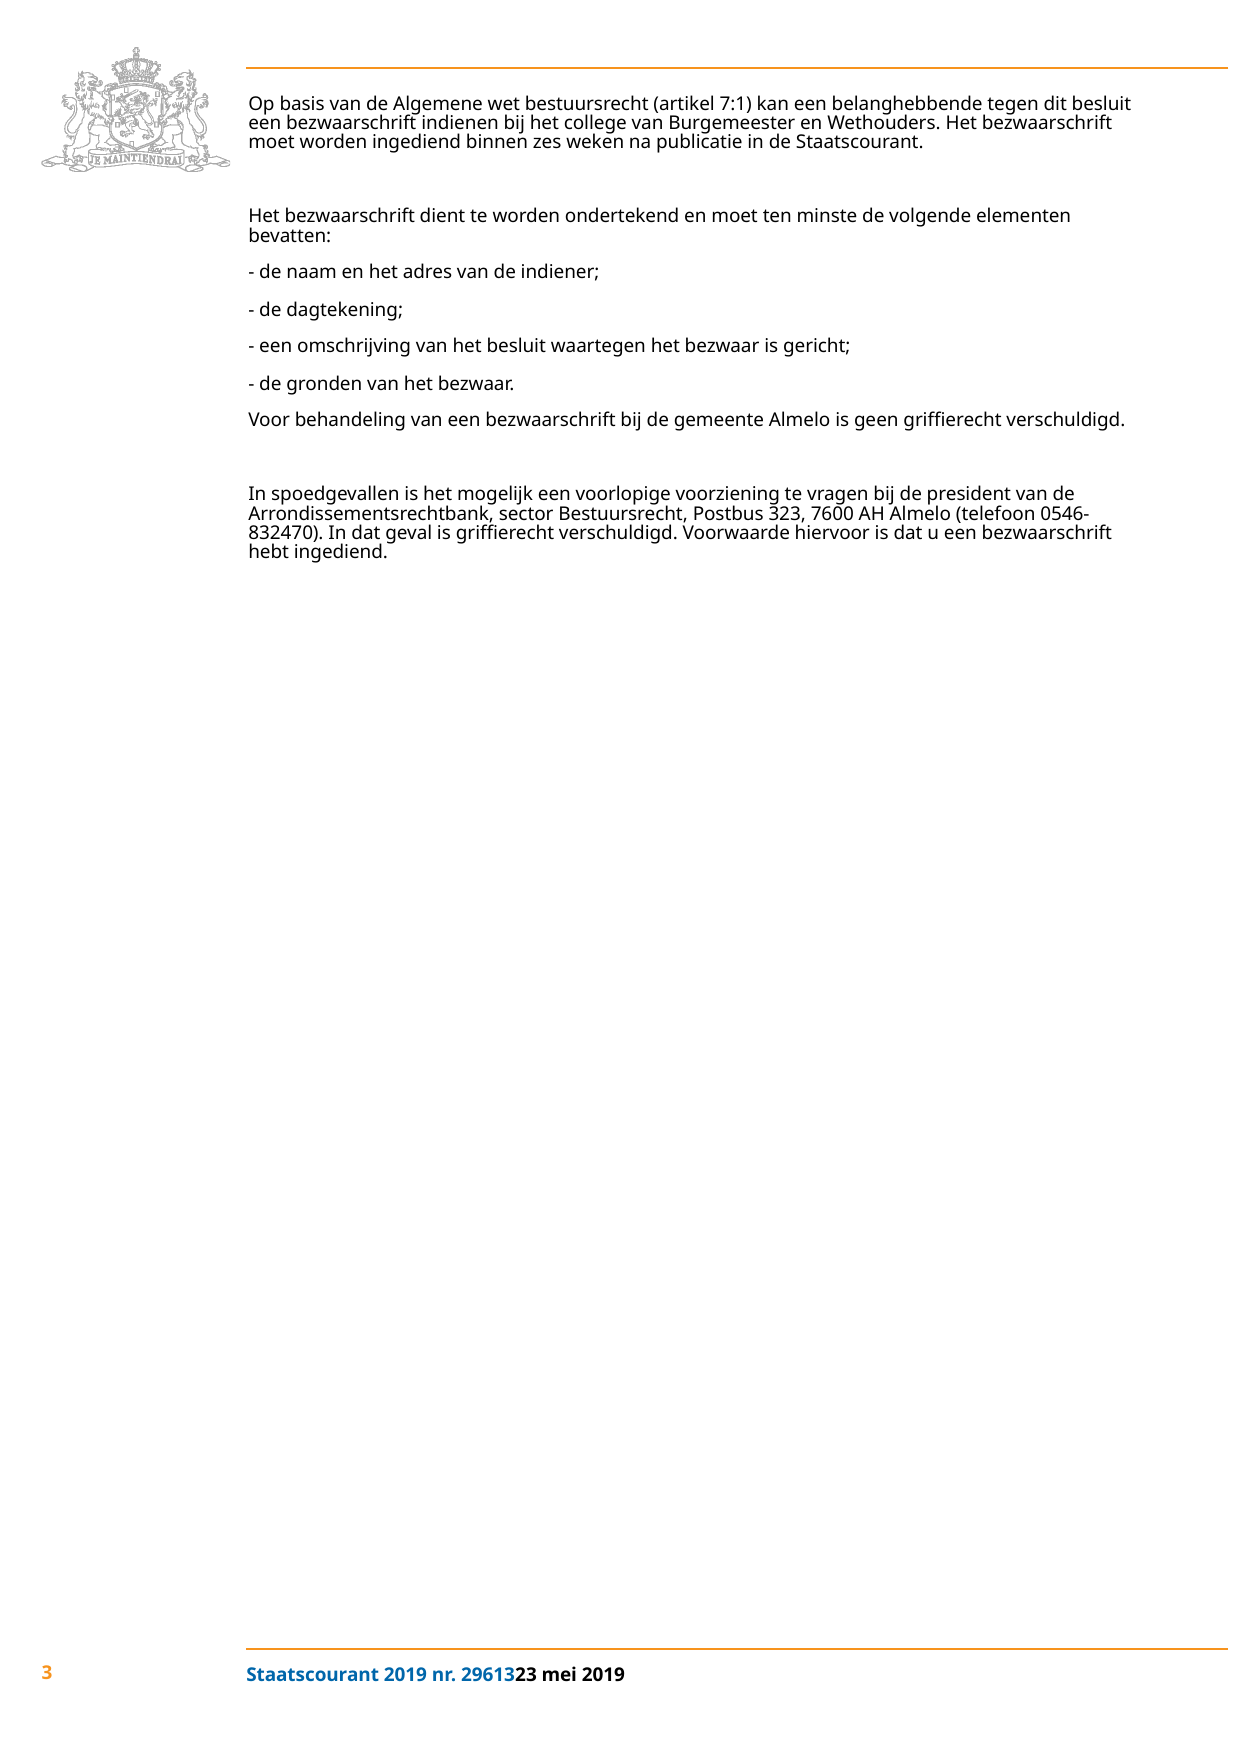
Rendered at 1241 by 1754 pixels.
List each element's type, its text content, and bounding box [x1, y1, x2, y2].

text - de dagtekening; [248, 301, 1152, 320]
text - de naam en het adres van de indiener; [248, 263, 1152, 283]
text - de gronden van het bezwaar. [248, 374, 1152, 394]
text In spoedgevallen is het mogelijk een voorlopige voorziening te vragen bij de president van de Arrondissementsrechtbank, sector Bestuursrecht, Postbus 323, 7600 AH Almelo (telefoon 0546-832470). In dat geval is griffierecht verschuldigd. Voorwaarde hiervoor is dat u een bezwaarschrift hebt ingediend. [248, 485, 1152, 562]
text - een omschrijving van het besluit waartegen het bezwaar is gericht; [248, 337, 1152, 357]
picture [41, 47, 231, 172]
text Voor behandeling van een bezwaarschrift bij de gemeente Almelo is geen griffierecht verschuldigd. [248, 411, 1152, 431]
text Het bezwaarschrift dient te worden ondertekend en moet ten minste de volgende elementen bevatten: [248, 207, 1152, 246]
text Op basis van de Algemene wet bestuursrecht (artikel 7:1) kan een belanghebbende tegen dit besluit een bezwaarschrift indienen bij het college van Burgemeester en Wethouders. Het bezwaarschrift moet worden ingediend binnen zes weken na publicatie in de Staatscourant. [248, 95, 1152, 153]
